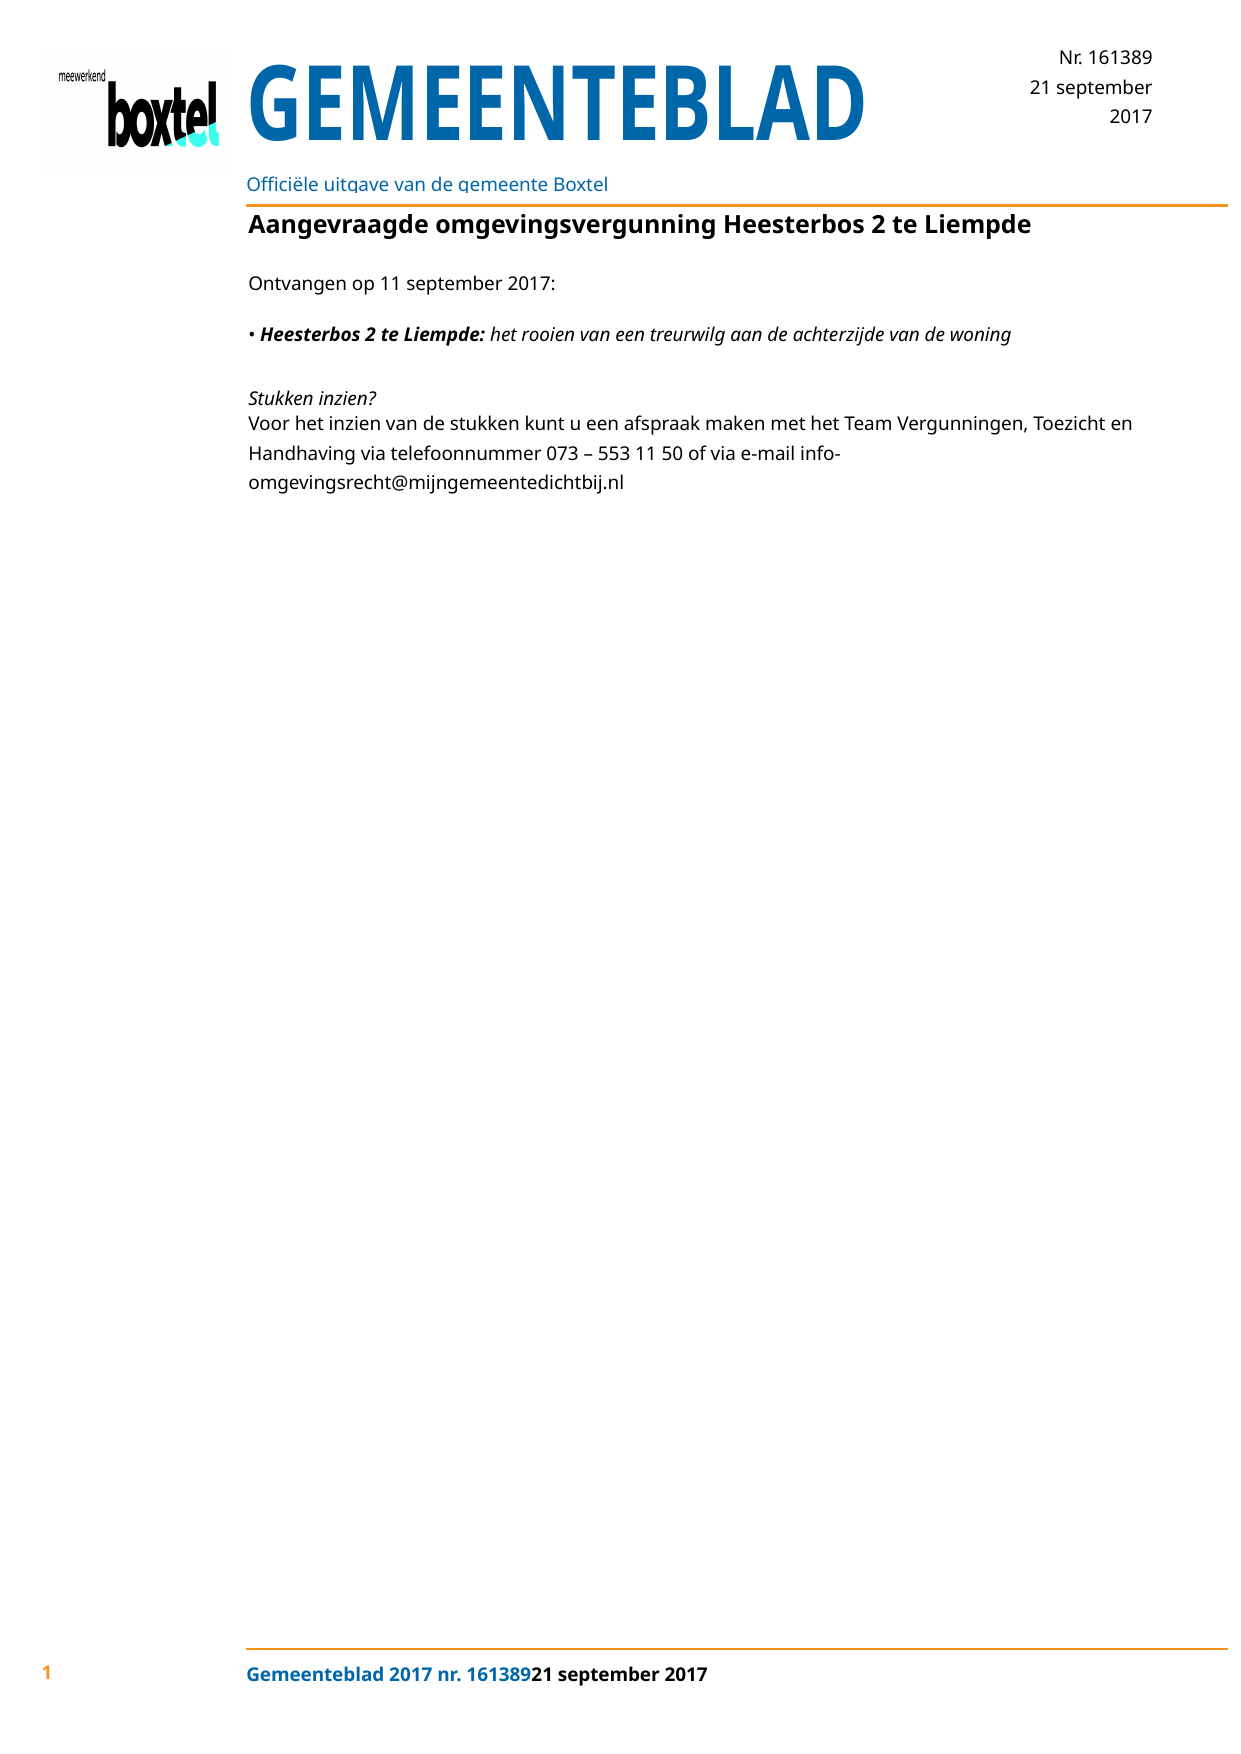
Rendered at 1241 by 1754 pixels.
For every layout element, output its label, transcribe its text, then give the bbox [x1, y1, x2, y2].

text Ontvangen op 11 september 2017: [248, 270, 1152, 296]
text Stukken inzien? [248, 385, 1152, 410]
picture [41, 47, 231, 172]
text • Heesterbos 2 te Liempde: het rooien van een treurwilg aan de achterzijde van de woning [248, 321, 1152, 346]
text Voor het inzien van de stukken kunt u een afspraak maken met het Team Vergunningen, Toezicht en Handhaving via telefoonnummer 073 – 553 11 50 of via e-mail info-omgevingsrecht@mijngemeentedichtbij.nl [248, 410, 1152, 495]
text Aangevraagde omgevingsvergunning Heesterbos 2 te Liempde [248, 207, 1152, 241]
